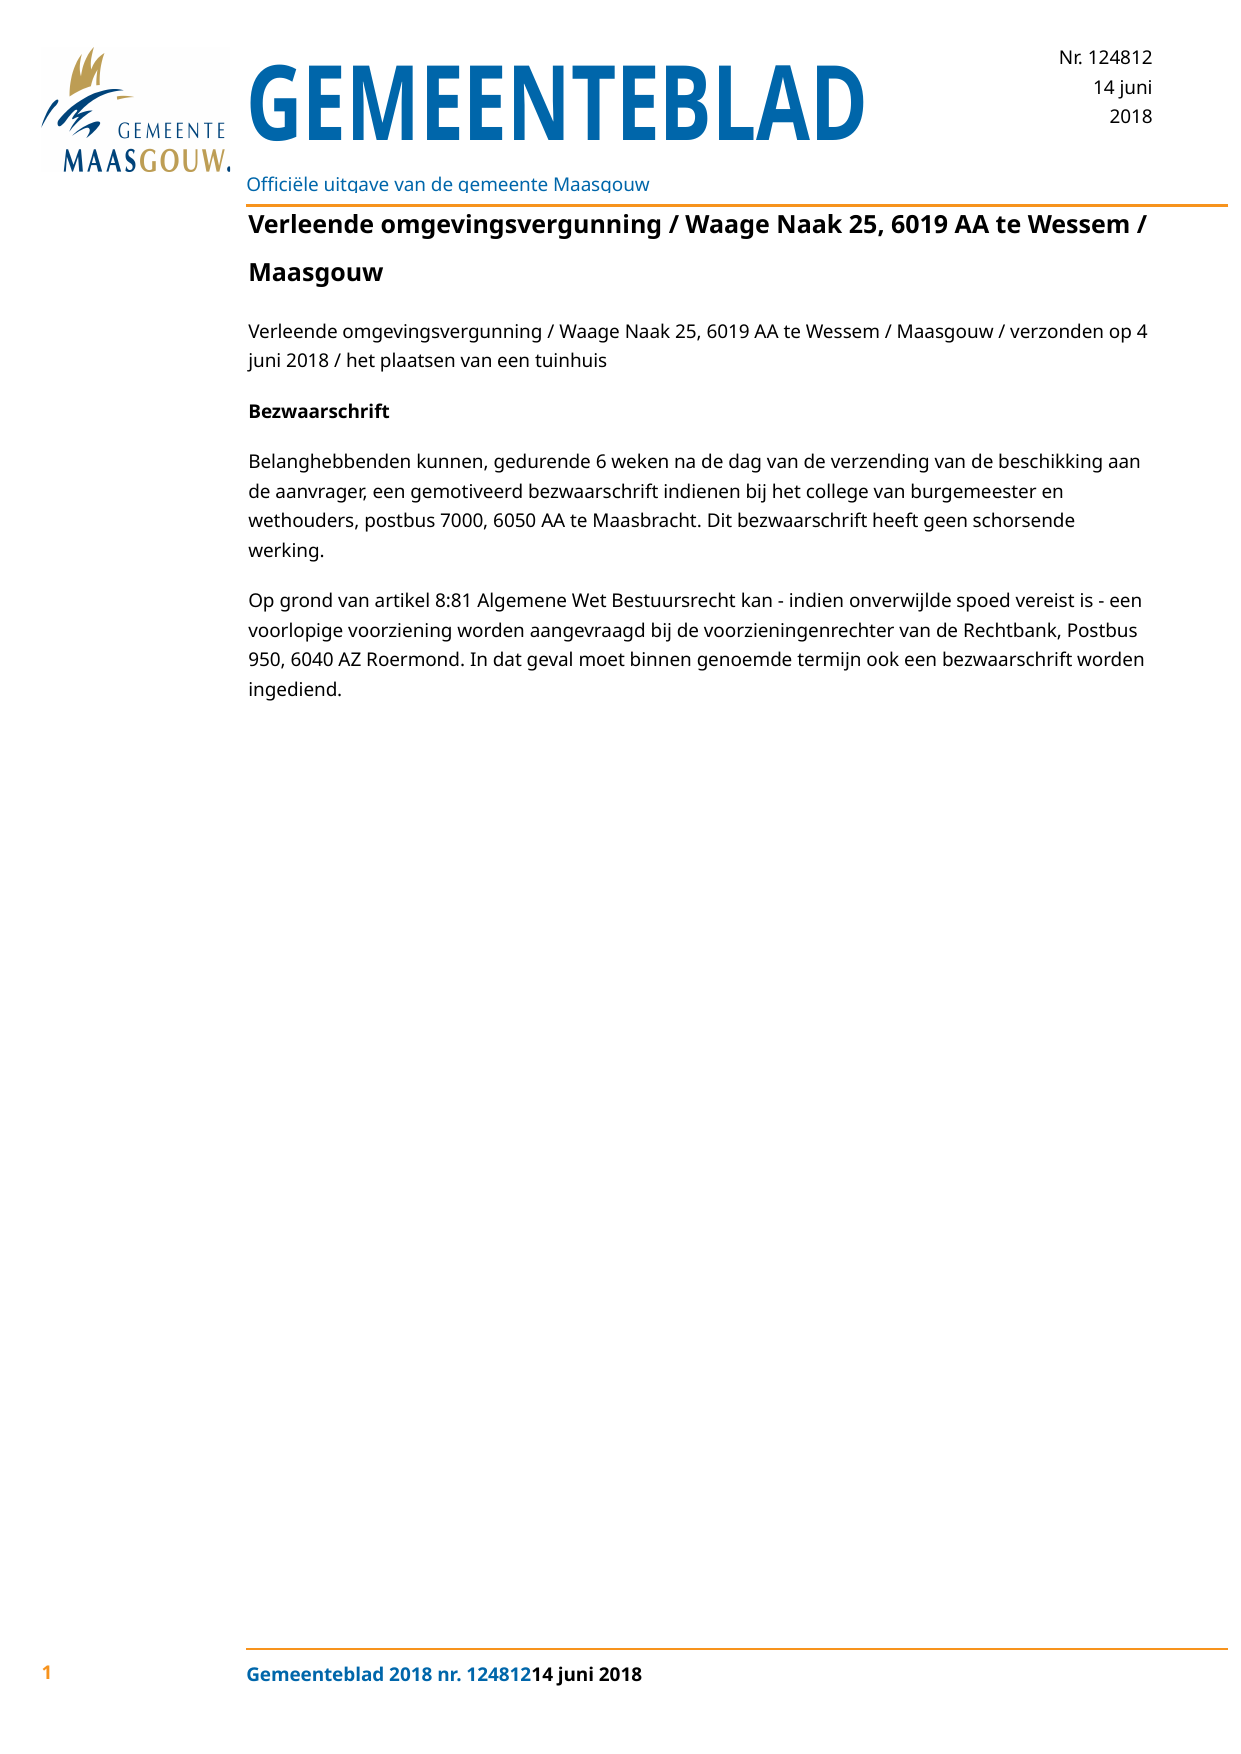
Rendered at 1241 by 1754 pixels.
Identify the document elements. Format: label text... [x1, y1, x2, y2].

text Verleende omgevingsvergunning / Waage Naak 25, 6019 AA te Wessem / Maasgouw / verzonden op 4 juni 2018 / het plaatsen van een tuinhuis [248, 318, 1152, 373]
text Bezwaarschrift [248, 398, 1152, 424]
text Op grond van artikel 8:81 Algemene Wet Bestuursrecht kan - indien onverwijlde spoed vereist is - een voorlopige voorziening worden aangevraagd bij de voorzieningenrechter van de Rechtbank, Postbus 950, 6040 AZ Roermond. In dat geval moet binnen genoemde termijn ook een bezwaarschrift worden ingediend. [248, 587, 1152, 702]
picture [41, 47, 231, 172]
text Verleende omgevingsvergunning / Waage Naak 25, 6019 AA te Wessem / Maasgouw [248, 207, 1152, 288]
text Belanghebbenden kunnen, gedurende 6 weken na de dag van de verzending van de beschikking aan de aanvrager, een gemotiveerd bezwaarschrift indienen bij het college van burgemeester en wethouders, postbus 7000, 6050 AA te Maasbracht. Dit bezwaarschrift heeft geen schorsende werking. [248, 448, 1152, 563]
